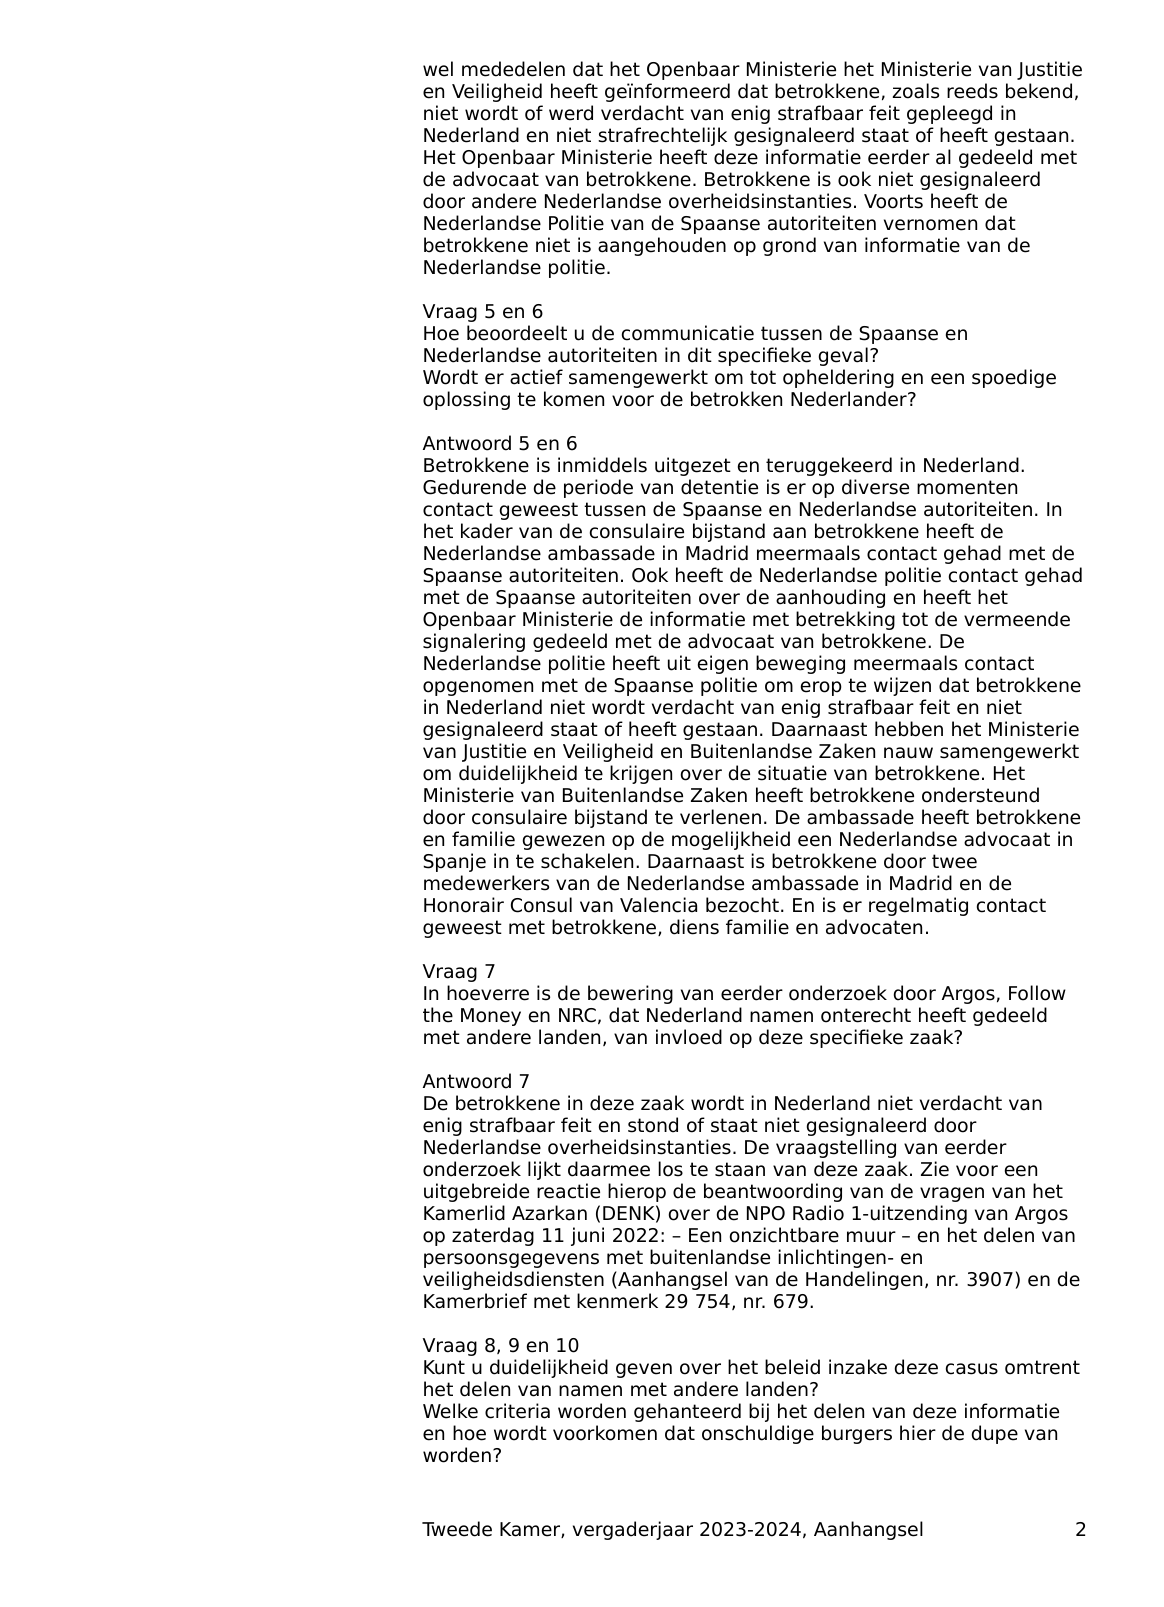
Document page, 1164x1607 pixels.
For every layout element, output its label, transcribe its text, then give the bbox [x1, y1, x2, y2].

text Betrokkene is inmiddels uitgezet en teruggekeerd in Nederland. Gedurende de periode van detentie is er op diverse momenten contact geweest tussen de Spaanse en Nederlandse autoriteiten. In het kader van de consulaire bijstand aan betrokkene heeft de Nederlandse ambassade in Madrid meermaals contact gehad met de Spaanse autoriteiten. Ook heeft de Nederlandse politie contact gehad met de Spaanse autoriteiten over de aanhouding en heeft het Openbaar Ministerie de informatie met betrekking tot de vermeende signalering gedeeld met de advocaat van betrokkene. De Nederlandse politie heeft uit eigen beweging meermaals contact opgenomen met de Spaanse politie om erop te wijzen dat betrokkene in Nederland niet wordt verdacht van enig strafbaar feit en niet gesignaleerd staat of heeft gestaan. Daarnaast hebben het Ministerie van Justitie en Veiligheid en Buitenlandse Zaken nauw samengewerkt om duidelijkheid te krijgen over de situatie van betrokkene. Het Ministerie van Buitenlandse Zaken heeft betrokkene ondersteund door consulaire bijstand te verlenen. De ambassade heeft betrokkene en familie gewezen op de mogelijkheid een Nederlandse advocaat in Spanje in te schakelen. Daarnaast is betrokkene door twee medewerkers van de Nederlandse ambassade in Madrid en de Honorair Consul van Valencia bezocht. En is er regelmatig contact geweest met betrokkene, diens familie en advocaten. [422, 455, 1087, 939]
text Vraag 8, 9 en 10 [422, 1335, 1087, 1357]
text In hoeverre is de bewering van eerder onderzoek door Argos, Follow the Money en NRC, dat Nederland namen onterecht heeft gedeeld met andere landen, van invloed op deze specifieke zaak? [422, 983, 1087, 1049]
text Vraag 5 en 6 [422, 301, 1087, 323]
text wel mededelen dat het Openbaar Ministerie het Ministerie van Justitie en Veiligheid heeft geïnformeerd dat betrokkene, zoals reeds bekend, niet wordt of werd verdacht van enig strafbaar feit gepleegd in Nederland en niet strafrechtelijk gesignaleerd staat of heeft gestaan. Het Openbaar Ministerie heeft deze informatie eerder al gedeeld met de advocaat van betrokkene. Betrokkene is ook niet gesignaleerd door andere Nederlandse overheidsinstanties. Voorts heeft de Nederlandse Politie van de Spaanse autoriteiten vernomen dat betrokkene niet is aangehouden op grond van informatie van de Nederlandse politie. [422, 59, 1087, 279]
text Antwoord 7 [422, 1071, 1087, 1093]
text De betrokkene in deze zaak wordt in Nederland niet verdacht van enig strafbaar feit en stond of staat niet gesignaleerd door Nederlandse overheidsinstanties. De vraagstelling van eerder onderzoek lijkt daarmee los te staan van deze zaak. Zie voor een uitgebreide reactie hierop de beantwoording van de vragen van het Kamerlid Azarkan (DENK) over de NPO Radio 1-uitzending van Argos op zaterdag 11 juni 2022: – Een onzichtbare muur – en het delen van persoonsgegevens met buitenlandse inlichtingen- en veiligheidsdiensten (Aanhangsel van de Handelingen, nr. 3907) en de Kamerbrief met kenmerk 29 754, nr. 679. [422, 1093, 1087, 1313]
text Welke criteria worden gehanteerd bij het delen van deze informatie en hoe wordt voorkomen dat onschuldige burgers hier de dupe van worden? [422, 1401, 1087, 1467]
text Kunt u duidelijkheid geven over het beleid inzake deze casus omtrent het delen van namen met andere landen? [422, 1357, 1087, 1401]
text Wordt er actief samengewerkt om tot opheldering en een spoedige oplossing te komen voor de betrokken Nederlander? [422, 367, 1087, 411]
text Antwoord 5 en 6 [422, 433, 1087, 455]
text Vraag 7 [422, 961, 1087, 983]
text Hoe beoordeelt u de communicatie tussen de Spaanse en Nederlandse autoriteiten in dit specifieke geval? [422, 323, 1087, 367]
